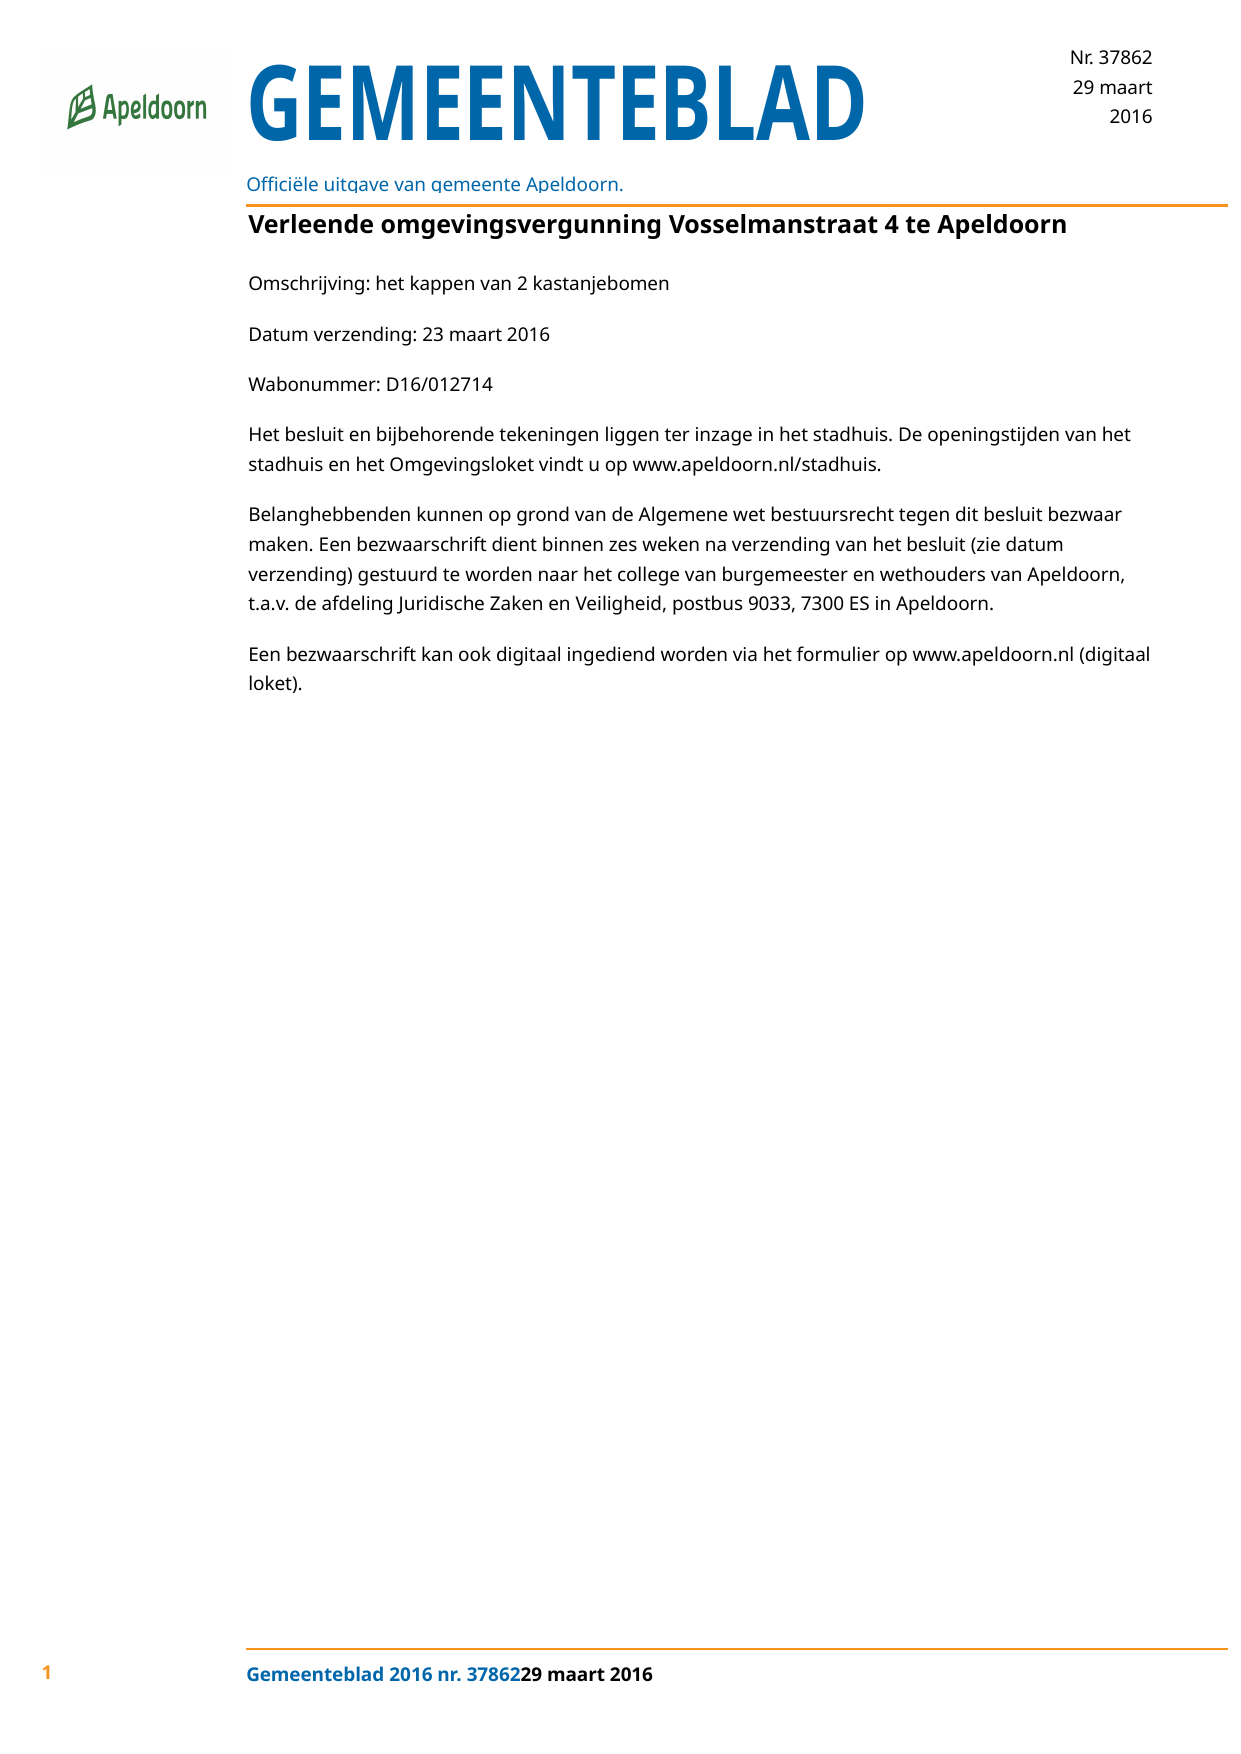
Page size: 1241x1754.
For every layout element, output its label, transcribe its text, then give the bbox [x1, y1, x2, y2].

text Verleende omgevingsvergunning Vosselmanstraat 4 te Apeldoorn [248, 207, 1152, 241]
text Het besluit en bijbehorende tekeningen liggen ter inzage in het stadhuis. De openingstijden van het stadhuis en het Omgevingsloket vindt u op www.apeldoorn.nl/stadhuis. [248, 422, 1152, 477]
text Een bezwaarschrift kan ook digitaal ingediend worden via het formulier op www.apeldoorn.nl (digitaal loket). [248, 641, 1152, 696]
text Omschrijving: het kappen van 2 kastanjebomen [248, 270, 1152, 296]
text Belanghebbenden kunnen op grond van de Algemene wet bestuursrecht tegen dit besluit bezwaar maken. Een bezwaarschrift dient binnen zes weken na verzending van het besluit (zie datum verzending) gestuurd te worden naar het college van burgemeester en wethouders van Apeldoorn, t.a.v. de afdeling Juridische Zaken en Veiligheid, postbus 9033, 7300 ES in Apeldoorn. [248, 502, 1152, 616]
text Wabonummer: D16/012714 [248, 371, 1152, 397]
picture [41, 47, 231, 172]
text Datum verzending: 23 maart 2016 [248, 321, 1152, 346]
